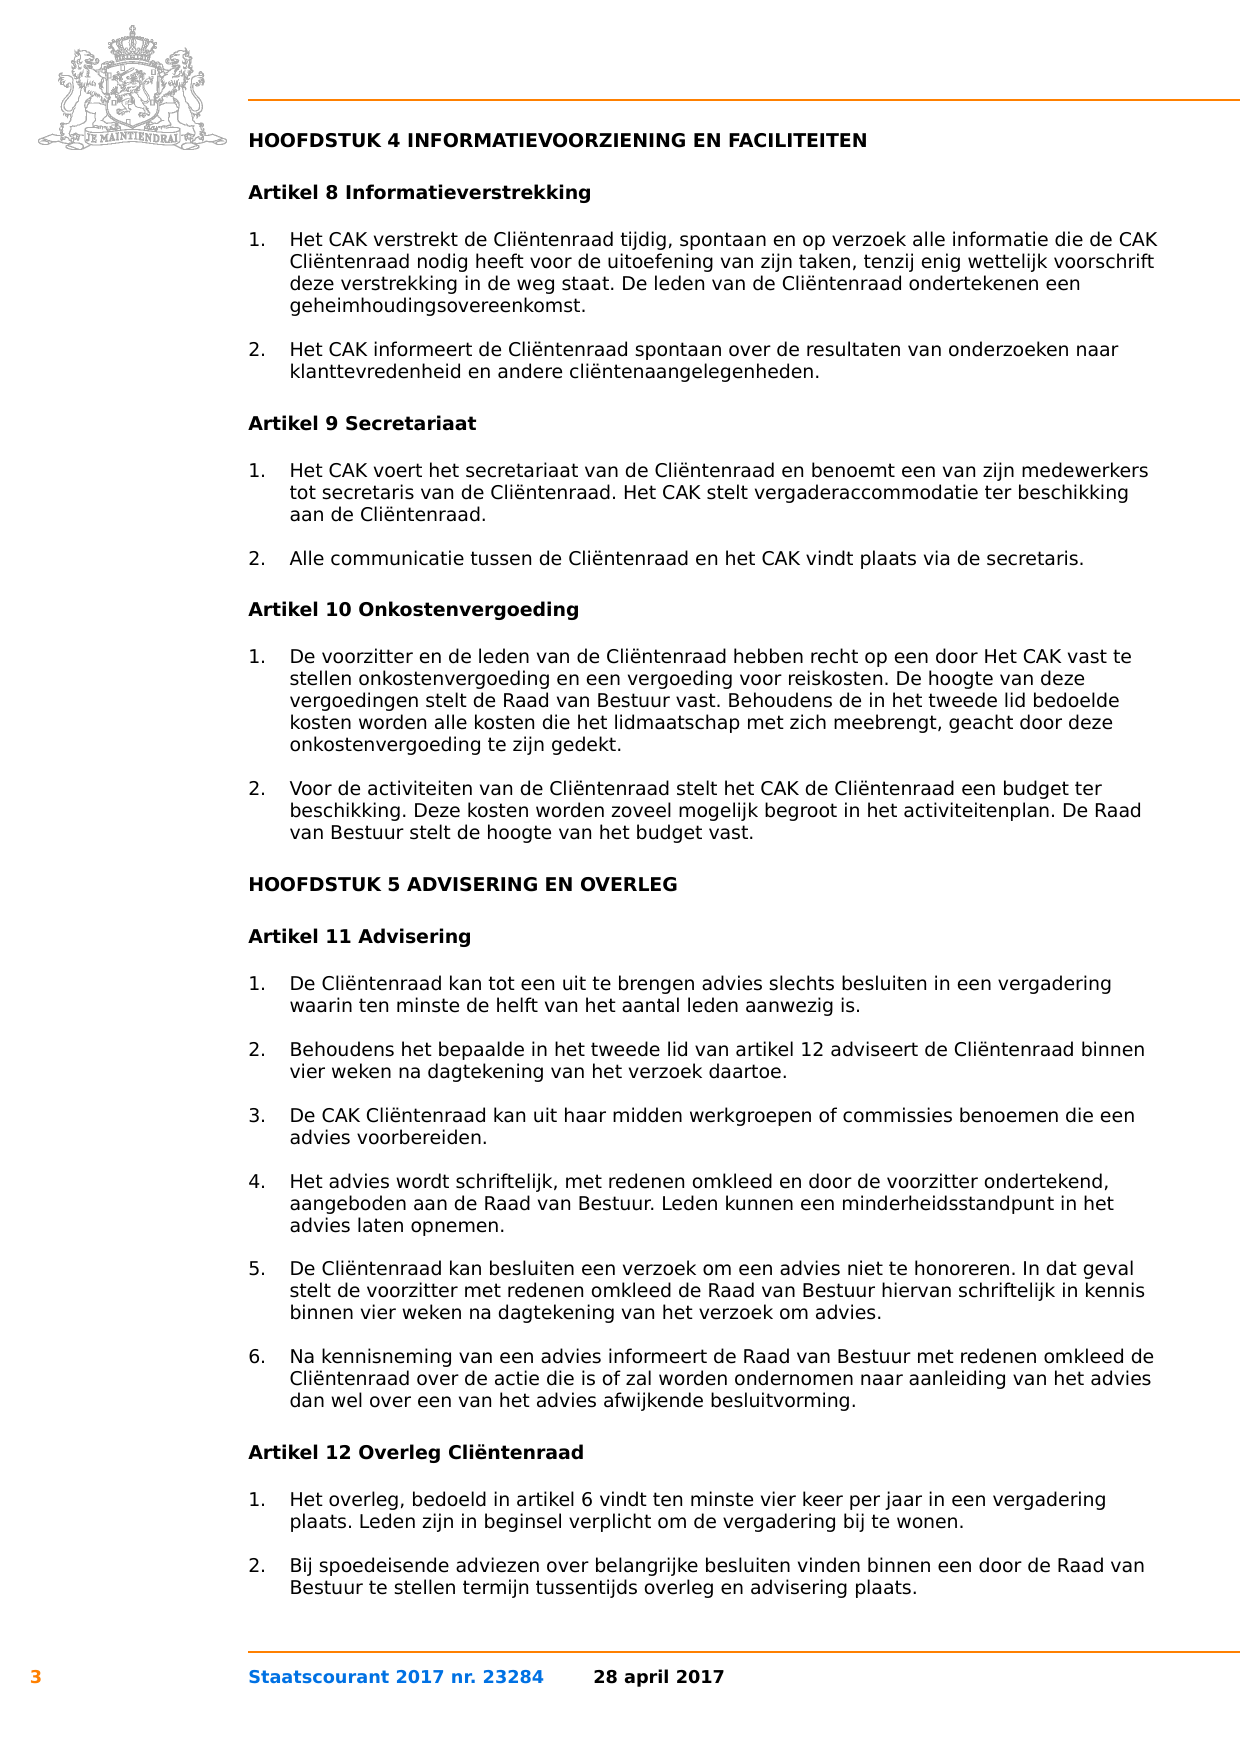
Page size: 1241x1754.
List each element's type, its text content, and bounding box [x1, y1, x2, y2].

text 1. Het overleg, bedoeld in artikel 6 vindt ten minste vier keer per jaar in een vergadering plaats. Leden zijn in beginsel verplicht om de vergadering bij te wonen. [248, 1489, 1163, 1533]
text 1. Het CAK verstrekt de Cliëntenraad tijdig, spontaan en op verzoek alle informatie die de CAK Cliëntenraad nodig heeft voor de uitoefening van zijn taken, tenzij enig wettelijk voorschrift deze verstrekking in de weg staat. De leden van de Cliëntenraad ondertekenen een geheimhoudingsovereenkomst. [248, 229, 1163, 317]
subtitle Artikel 9 Secretariaat [248, 413, 1163, 434]
text 4. Het advies wordt schriftelijk, met redenen omkleed en door de voorzitter ondertekend, aangeboden aan de Raad van Bestuur. Leden kunnen een minderheidsstandpunt in het advies laten opnemen. [248, 1171, 1163, 1236]
subtitle Artikel 12 Overleg Cliëntenraad [248, 1442, 1163, 1464]
text 1. De Cliëntenraad kan tot een uit te brengen advies slechts besluiten in een vergadering waarin ten minste de helft van het aantal leden aanwezig is. [248, 973, 1163, 1017]
text 2. Behoudens het bepaalde in het tweede lid van artikel 12 adviseert de Cliëntenraad binnen vier weken na dagtekening van het verzoek daartoe. [248, 1039, 1163, 1083]
text 2. Het CAK informeert de Cliëntenraad spontaan over de resultaten van onderzoeken naar klanttevredenheid en andere cliëntenaangelegenheden. [248, 339, 1163, 383]
text 6. Na kennisneming van een advies informeert de Raad van Bestuur met redenen omkleed de Cliëntenraad over de actie die is of zal worden ondernomen naar aanleiding van het advies dan wel over een van het advies afwijkende besluitvorming. [248, 1346, 1163, 1412]
text 3. De CAK Cliëntenraad kan uit haar midden werkgroepen of commissies benoemen die een advies voorbereiden. [248, 1105, 1163, 1149]
text 2. Voor de activiteiten van de Cliëntenraad stelt het CAK de Cliëntenraad een budget ter beschikking. Deze kosten worden zoveel mogelijk begroot in het activiteitenplan. De Raad van Bestuur stelt de hoogte van het budget vast. [248, 778, 1163, 844]
picture [38, 25, 227, 150]
text 2. Alle communicatie tussen de Cliëntenraad en het CAK vindt plaats via de secretaris. [248, 547, 1163, 569]
text 2. Bij spoedeisende adviezen over belangrijke besluiten vinden binnen een door de Raad van Bestuur te stellen termijn tussentijds overleg en advisering plaats. [248, 1555, 1163, 1599]
subtitle HOOFDSTUK 4 INFORMATIEVOORZIENING EN FACILITEITEN [248, 130, 1163, 152]
text 5. De Cliëntenraad kan besluiten een verzoek om een advies niet te honoreren. In dat geval stelt de voorzitter met redenen omkleed de Raad van Bestuur hiervan schriftelijk in kennis binnen vier weken na dagtekening van het verzoek om advies. [248, 1258, 1163, 1324]
text 1. Het CAK voert het secretariaat van de Cliëntenraad en benoemt een van zijn medewerkers tot secretaris van de Cliëntenraad. Het CAK stelt vergaderaccommodatie ter beschikking aan de Cliëntenraad. [248, 459, 1163, 526]
subtitle Artikel 10 Onkostenvergoeding [248, 599, 1163, 621]
text 1. De voorzitter en de leden van de Cliëntenraad hebben recht op een door Het CAK vast te stellen onkostenvergoeding en een vergoeding voor reiskosten. De hoogte van deze vergoedingen stelt de Raad van Bestuur vast. Behoudens de in het tweede lid bedoelde kosten worden alle kosten die het lidmaatschap met zich meebrengt, geacht door deze onkostenvergoeding te zijn gedekt. [248, 646, 1163, 756]
subtitle Artikel 8 Informatieverstrekking [248, 182, 1163, 204]
subtitle HOOFDSTUK 5 ADVISERING EN OVERLEG [248, 874, 1163, 896]
subtitle Artikel 11 Advisering [248, 926, 1163, 948]
